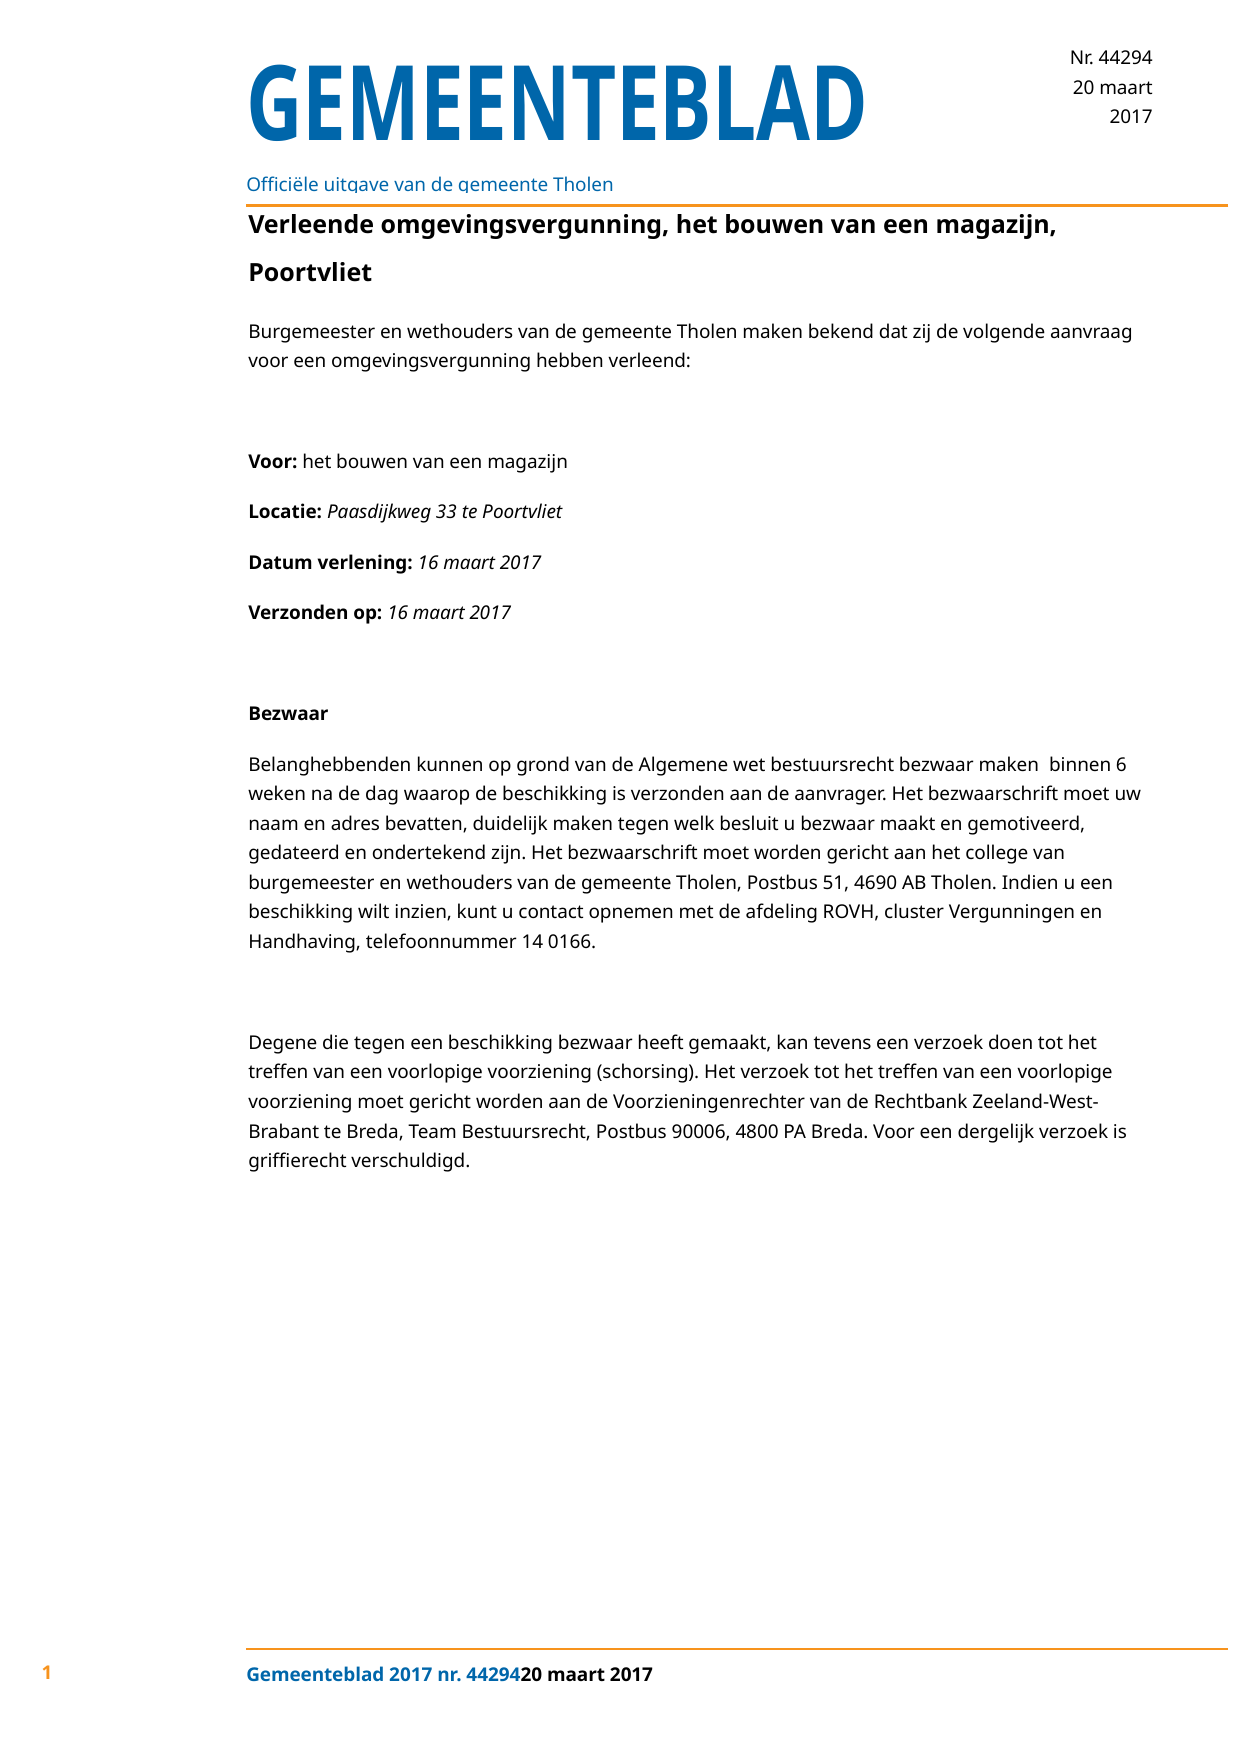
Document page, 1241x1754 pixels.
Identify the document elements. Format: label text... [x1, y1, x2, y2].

text Degene die tegen een beschikking bezwaar heeft gemaakt, kan tevens een verzoek doen tot het treffen van een voorlopige voorziening (schorsing). Het verzoek tot het treffen van een voorlopige voorziening moet gericht worden aan de Voorzieningenrechter van de Rechtbank Zeeland-West-Brabant te Breda, Team Bestuursrecht, Postbus 90006, 4800 PA Breda. Voor een dergelijk verzoek is griffierecht verschuldigd. [248, 1029, 1152, 1173]
picture [41, 47, 231, 172]
text Voor: het bouwen van een magazijn [248, 448, 1152, 474]
text Datum verlening: 16 maart 2017 [248, 549, 1152, 575]
text Belanghebbenden kunnen op grond van de Algemene wet bestuursrecht bezwaar maken binnen 6 weken na de dag waarop de beschikking is verzonden aan de aanvrager. Het bezwaarschrift moet uw naam en adres bevatten, duidelijk maken tegen welk besluit u bezwaar maakt en gemotiveerd, gedateerd en ondertekend zijn. Het bezwaarschrift moet worden gericht aan het college van burgemeester en wethouders van de gemeente Tholen, Postbus 51, 4690 AB Tholen. Indien u een beschikking wilt inzien, kunt u contact opnemen met de afdeling ROVH, cluster Vergunningen en Handhaving, telefoonnummer 14 0166. [248, 751, 1152, 954]
text Locatie: Paasdijkweg 33 te Poortvliet [248, 499, 1152, 524]
text Burgemeester en wethouders van de gemeente Tholen maken bekend dat zij de volgende aanvraag voor een omgevingsvergunning hebben verleend: [248, 318, 1152, 373]
text Verleende omgevingsvergunning, het bouwen van een magazijn, Poortvliet [248, 207, 1152, 288]
text Bezwaar [248, 700, 1152, 726]
text Verzonden op: 16 maart 2017 [248, 599, 1152, 625]
